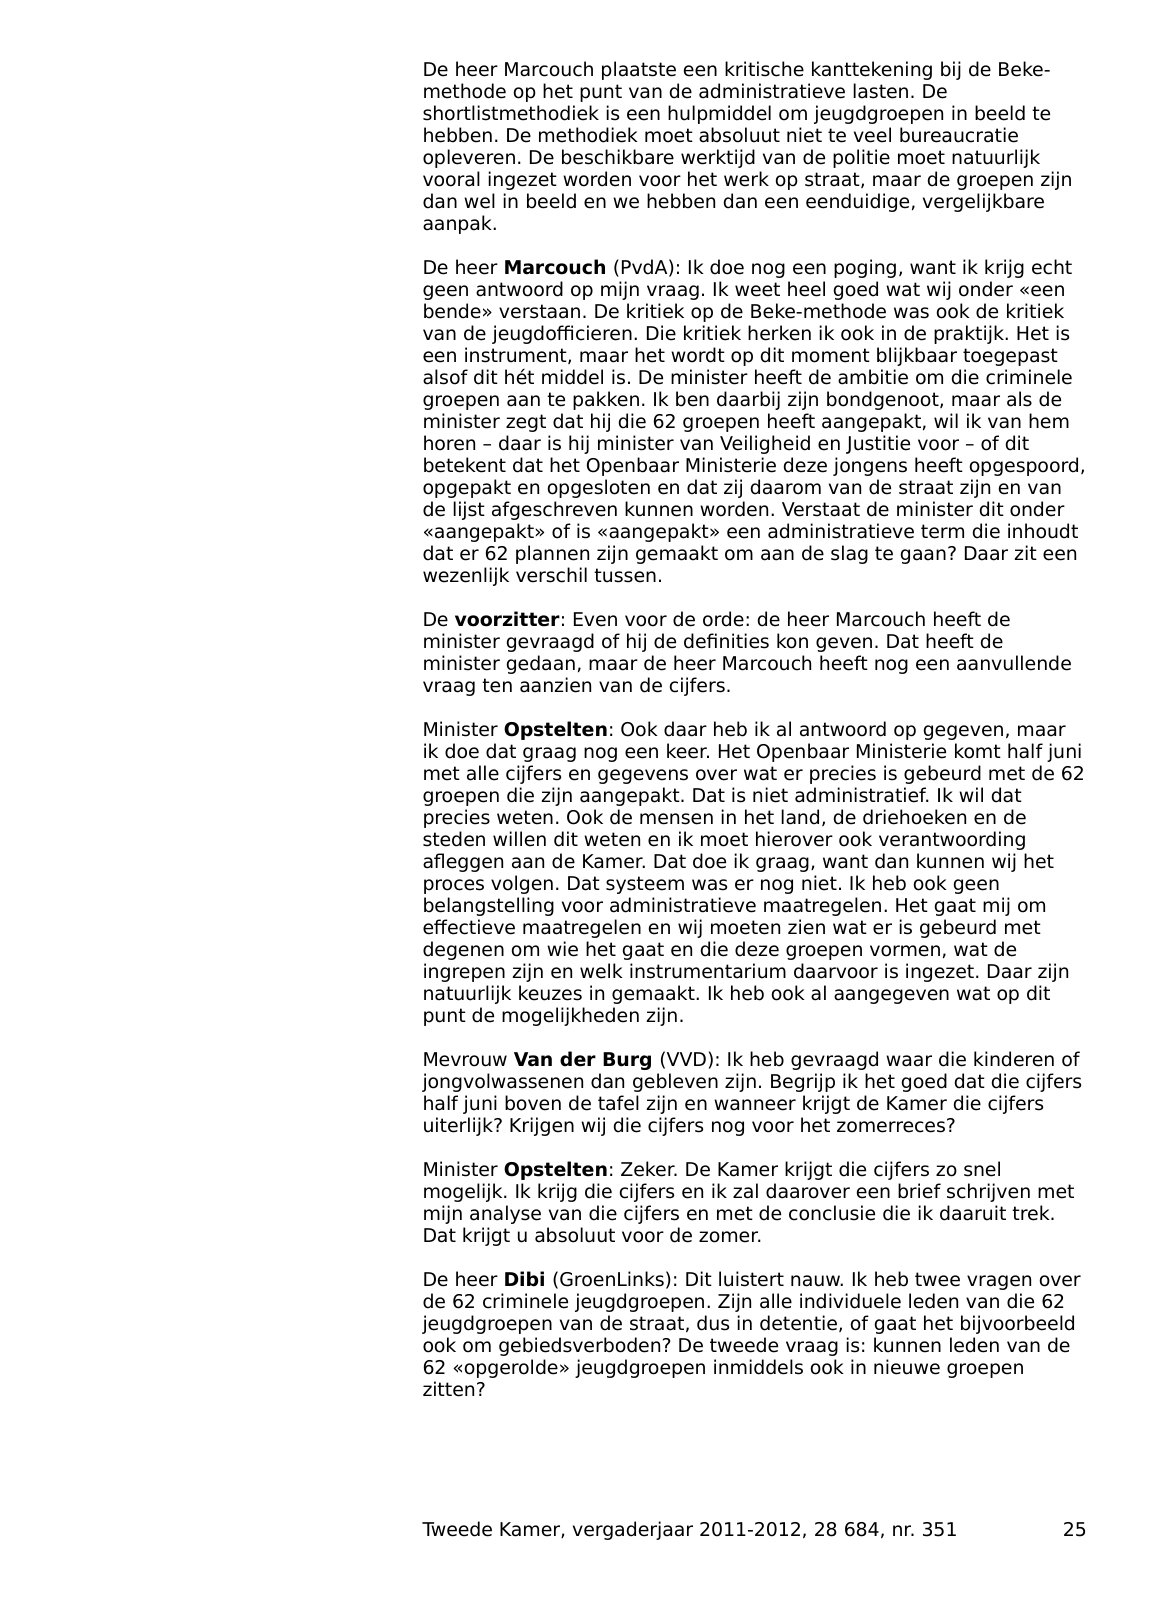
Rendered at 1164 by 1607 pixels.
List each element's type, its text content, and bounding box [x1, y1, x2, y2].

text De voorzitter: Even voor de orde: de heer Marcouch heeft de minister gevraagd of hij de definities kon geven. Dat heeft de minister gedaan, maar de heer Marcouch heeft nog een aanvullende vraag ten aanzien van de cijfers. [422, 609, 1087, 697]
text Minister Opstelten: Ook daar heb ik al antwoord op gegeven, maar ik doe dat graag nog een keer. Het Openbaar Ministerie komt half juni met alle cijfers en gegevens over wat er precies is gebeurd met de 62 groepen die zijn aangepakt. Dat is niet administratief. Ik wil dat precies weten. Ook de mensen in het land, de driehoeken en de steden willen dit weten en ik moet hierover ook verantwoording afleggen aan de Kamer. Dat doe ik graag, want dan kunnen wij het proces volgen. Dat systeem was er nog niet. Ik heb ook geen belangstelling voor administratieve maatregelen. Het gaat mij om effectieve maatregelen en wij moeten zien wat er is gebeurd met degenen om wie het gaat en die deze groepen vormen, wat de ingrepen zijn en welk instrumentarium daarvoor is ingezet. Daar zijn natuurlijk keuzes in gemaakt. Ik heb ook al aangegeven wat op dit punt de mogelijkheden zijn. [422, 719, 1087, 1027]
text De heer Marcouch plaatste een kritische kanttekening bij de Beke-methode op het punt van de administratieve lasten. De shortlistmethodiek is een hulpmiddel om jeugdgroepen in beeld te hebben. De methodiek moet absoluut niet te veel bureaucratie opleveren. De beschikbare werktijd van de politie moet natuurlijk vooral ingezet worden voor het werk op straat, maar de groepen zijn dan wel in beeld en we hebben dan een eenduidige, vergelijkbare aanpak. [422, 59, 1087, 235]
text De heer Dibi (GroenLinks): Dit luistert nauw. Ik heb twee vragen over de 62 criminele jeugdgroepen. Zijn alle individuele leden van die 62 jeugdgroepen van de straat, dus in detentie, of gaat het bijvoorbeeld ook om gebiedsverboden? De tweede vraag is: kunnen leden van de 62 «opgerolde» jeugdgroepen inmiddels ook in nieuwe groepen zitten? [422, 1269, 1087, 1401]
text Minister Opstelten: Zeker. De Kamer krijgt die cijfers zo snel mogelijk. Ik krijg die cijfers en ik zal daarover een brief schrijven met mijn analyse van die cijfers en met de conclusie die ik daaruit trek. Dat krijgt u absoluut voor de zomer. [422, 1159, 1087, 1247]
text Mevrouw Van der Burg (VVD): Ik heb gevraagd waar die kinderen of jongvolwassenen dan gebleven zijn. Begrijp ik het goed dat die cijfers half juni boven de tafel zijn en wanneer krijgt de Kamer die cijfers uiterlijk? Krijgen wij die cijfers nog voor het zomerreces? [422, 1049, 1087, 1137]
text De heer Marcouch (PvdA): Ik doe nog een poging, want ik krijg echt geen antwoord op mijn vraag. Ik weet heel goed wat wij onder «een bende» verstaan. De kritiek op de Beke-methode was ook de kritiek van de jeugdofficieren. Die kritiek herken ik ook in de praktijk. Het is een instrument, maar het wordt op dit moment blijkbaar toegepast alsof dit hét middel is. De minister heeft de ambitie om die criminele groepen aan te pakken. Ik ben daarbij zijn bondgenoot, maar als de minister zegt dat hij die 62 groepen heeft aangepakt, wil ik van hem horen – daar is hij minister van Veiligheid en Justitie voor – of dit betekent dat het Openbaar Ministerie deze jongens heeft opgespoord, opgepakt en opgesloten en dat zij daarom van de straat zijn en van de lijst afgeschreven kunnen worden. Verstaat de minister dit onder «aangepakt» of is «aangepakt» een administratieve term die inhoudt dat er 62 plannen zijn gemaakt om aan de slag te gaan? Daar zit een wezenlijk verschil tussen. [422, 257, 1087, 587]
